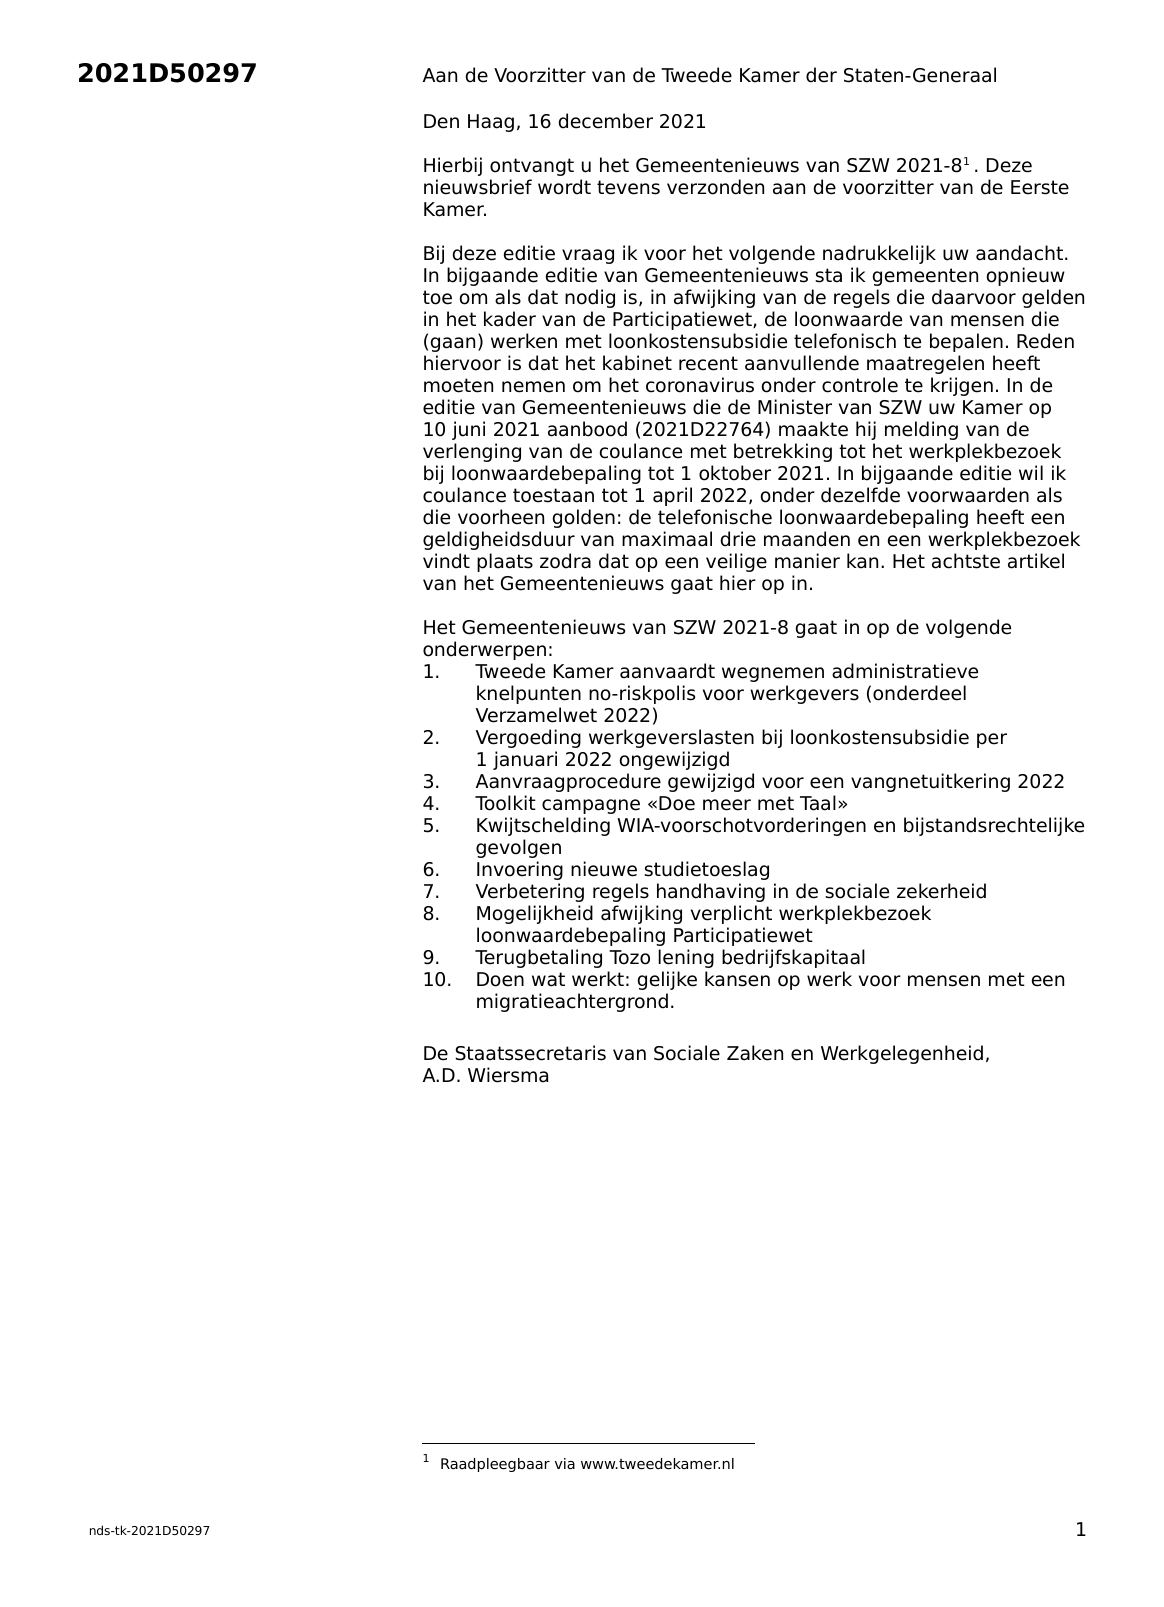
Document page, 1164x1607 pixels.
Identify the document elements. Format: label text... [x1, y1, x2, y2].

text 3. Aanvraagprocedure gewijzigd voor een vangnetuitkering 2022 [422, 771, 1087, 793]
text Den Haag, 16 december 2021 [422, 111, 1087, 133]
text Bij deze editie vraag ik voor het volgende nadrukkelijk uw aandacht. In bijgaande editie van Gemeentenieuws sta ik gemeenten opnieuw toe om als dat nodig is, in afwijking van de regels die daarvoor gelden in het kader van de Participatiewet, de loonwaarde van mensen die (gaan) werken met loonkostensubsidie telefonisch te bepalen. Reden hiervoor is dat het kabinet recent aanvullende maatregelen heeft moeten nemen om het coronavirus onder controle te krijgen. In de editie van Gemeentenieuws die de Minister van SZW uw Kamer op 10 juni 2021 aanbood (2021D22764) maakte hij melding van de verlenging van de coulance met betrekking tot het werkplekbezoek bij loonwaardebepaling tot 1 oktober 2021. In bijgaande editie wil ik coulance toestaan tot 1 april 2022, onder dezelfde voorwaarden als die voorheen golden: de telefonische loonwaardebepaling heeft een geldigheidsduur van maximaal drie maanden en een werkplekbezoek vindt plaats zodra dat op een veilige manier kan. Het achtste artikel van het Gemeentenieuws gaat hier op in. [422, 243, 1087, 595]
text 2. Vergoeding werkgeverslasten bij loonkostensubsidie per 1 januari 2022 ongewijzigd [422, 727, 1087, 771]
text 6. Invoering nieuwe studietoeslag [422, 859, 1087, 881]
text 10. Doen wat werkt: gelijke kansen op werk voor mensen met een migratieachtergrond. [422, 969, 1087, 1013]
text 8. Mogelijkheid afwijking verplicht werkplekbezoek loonwaardebepaling Participatiewet [422, 903, 1087, 947]
text Het Gemeentenieuws van SZW 2021-8 gaat in op de volgende onderwerpen: [422, 617, 1087, 661]
text nds-tk-2021D50297 [88, 1524, 323, 1538]
text De Staatssecretaris van Sociale Zaken en Werkgelegenheid, A.D. Wiersma [422, 1043, 1087, 1087]
text 4. Toolkit campagne «Doe meer met Taal» [422, 793, 1087, 815]
text 7. Verbetering regels handhaving in de sociale zekerheid [422, 881, 1087, 903]
text 9. Terugbetaling Tozo lening bedrijfskapitaal [422, 947, 1087, 969]
text Raadpleegbaar via www.tweedekamer.nl [422, 1452, 1087, 1474]
text 5. Kwijtschelding WIA-voorschotvorderingen en bijstandsrechtelijke gevolgen [422, 815, 1087, 859]
text Hierbij ontvangt u het Gemeentenieuws van SZW 2021-8. Deze nieuwsbrief wordt tevens verzonden aan de voorzitter van de Eerste Kamer. [422, 155, 1087, 221]
text 1. Tweede Kamer aanvaardt wegnemen administratieve knelpunten no-riskpolis voor werkgevers (onderdeel Verzamelwet 2022) [422, 661, 1087, 727]
text 2021D50297 Aan de Voorzitter van de Tweede Kamer der Staten-Generaal [77, 59, 1087, 89]
